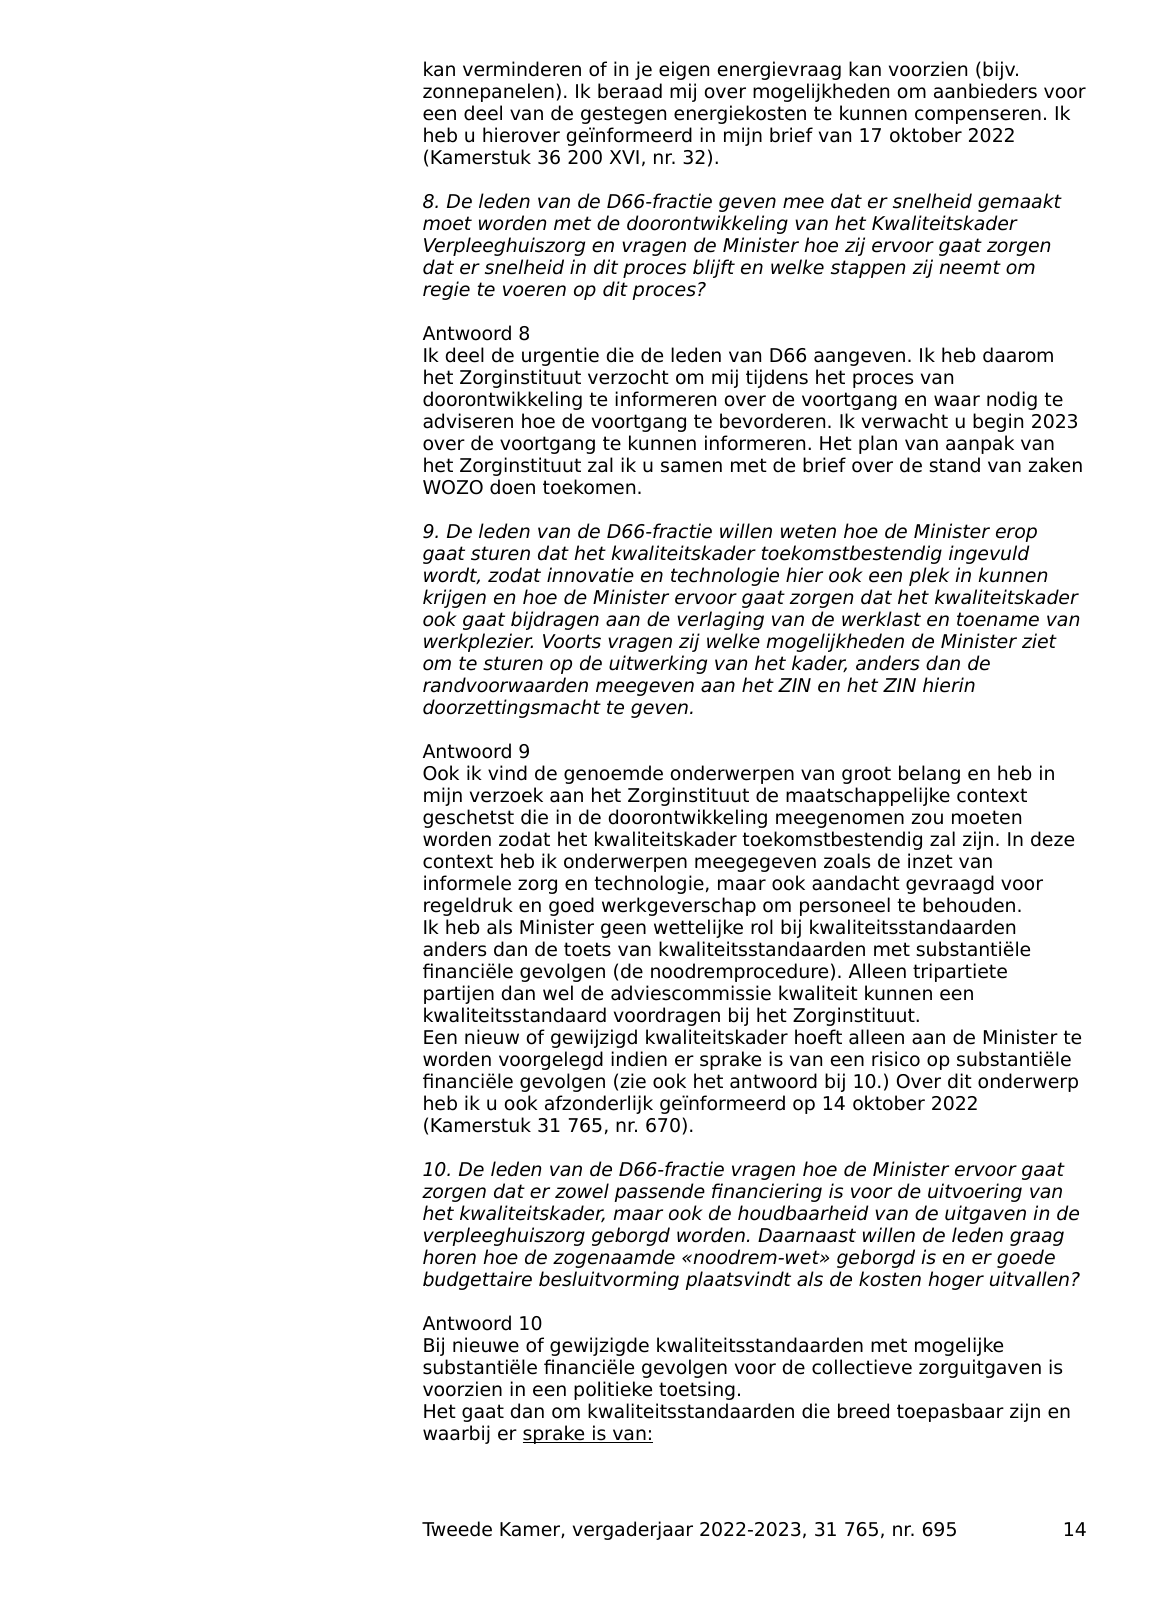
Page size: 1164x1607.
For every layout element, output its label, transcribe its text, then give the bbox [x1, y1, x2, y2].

text Ook ik vind de genoemde onderwerpen van groot belang en heb in mijn verzoek aan het Zorginstituut de maatschappelijke context geschetst die in de doorontwikkeling meegenomen zou moeten worden zodat het kwaliteitskader toekomstbestendig zal zijn. In deze context heb ik onderwerpen meegegeven zoals de inzet van informele zorg en technologie, maar ook aandacht gevraagd voor regeldruk en goed werkgeverschap om personeel te behouden. [422, 763, 1087, 917]
text Antwoord 8 [422, 323, 1087, 345]
text Het gaat dan om kwaliteitsstandaarden die breed toepasbaar zijn en waarbij er sprake is van: [422, 1401, 1087, 1445]
text Antwoord 9 [422, 741, 1087, 763]
text 8. De leden van de D66-fractie geven mee dat er snelheid gemaakt moet worden met de doorontwikkeling van het Kwaliteitskader Verpleeghuiszorg en vragen de Minister hoe zij ervoor gaat zorgen dat er snelheid in dit proces blijft en welke stappen zij neemt om regie te voeren op dit proces? [422, 191, 1087, 301]
text Antwoord 10 [422, 1313, 1087, 1335]
text Een nieuw of gewijzigd kwaliteitskader hoeft alleen aan de Minister te worden voorgelegd indien er sprake is van een risico op substantiële financiële gevolgen (zie ook het antwoord bij 10.) Over dit onderwerp heb ik u ook afzonderlijk geïnformeerd op 14 oktober 2022 (Kamerstuk 31 765, nr. 670). [422, 1027, 1087, 1137]
text kan verminderen of in je eigen energievraag kan voorzien (bijv. zonnepanelen). Ik beraad mij over mogelijkheden om aanbieders voor een deel van de gestegen energiekosten te kunnen compenseren. Ik heb u hierover geïnformeerd in mijn brief van 17 oktober 2022 (Kamerstuk 36 200 XVI, nr. 32). [422, 59, 1087, 169]
text 9. De leden van de D66-fractie willen weten hoe de Minister erop gaat sturen dat het kwaliteitskader toekomstbestendig ingevuld wordt, zodat innovatie en technologie hier ook een plek in kunnen krijgen en hoe de Minister ervoor gaat zorgen dat het kwaliteitskader ook gaat bijdragen aan de verlaging van de werklast en toename van werkplezier. Voorts vragen zij welke mogelijkheden de Minister ziet om te sturen op de uitwerking van het kader, anders dan de randvoorwaarden meegeven aan het ZIN en het ZIN hierin doorzettingsmacht te geven. [422, 521, 1087, 719]
text Ik heb als Minister geen wettelijke rol bij kwaliteitsstandaarden anders dan de toets van kwaliteitsstandaarden met substantiële financiële gevolgen (de noodremprocedure). Alleen tripartiete partijen dan wel de adviescommissie kwaliteit kunnen een kwaliteitsstandaard voordragen bij het Zorginstituut. [422, 917, 1087, 1027]
text Ik deel de urgentie die de leden van D66 aangeven. Ik heb daarom het Zorginstituut verzocht om mij tijdens het proces van doorontwikkeling te informeren over de voortgang en waar nodig te adviseren hoe de voortgang te bevorderen. Ik verwacht u begin 2023 over de voortgang te kunnen informeren. Het plan van aanpak van het Zorginstituut zal ik u samen met de brief over de stand van zaken WOZO doen toekomen. [422, 345, 1087, 499]
text Bij nieuwe of gewijzigde kwaliteitsstandaarden met mogelijke substantiële financiële gevolgen voor de collectieve zorguitgaven is voorzien in een politieke toetsing. [422, 1335, 1087, 1401]
text 10. De leden van de D66-fractie vragen hoe de Minister ervoor gaat zorgen dat er zowel passende financiering is voor de uitvoering van het kwaliteitskader, maar ook de houdbaarheid van de uitgaven in de verpleeghuiszorg geborgd worden. Daarnaast willen de leden graag horen hoe de zogenaamde «noodrem-wet» geborgd is en er goede budgettaire besluitvorming plaatsvindt als de kosten hoger uitvallen? [422, 1159, 1087, 1291]
